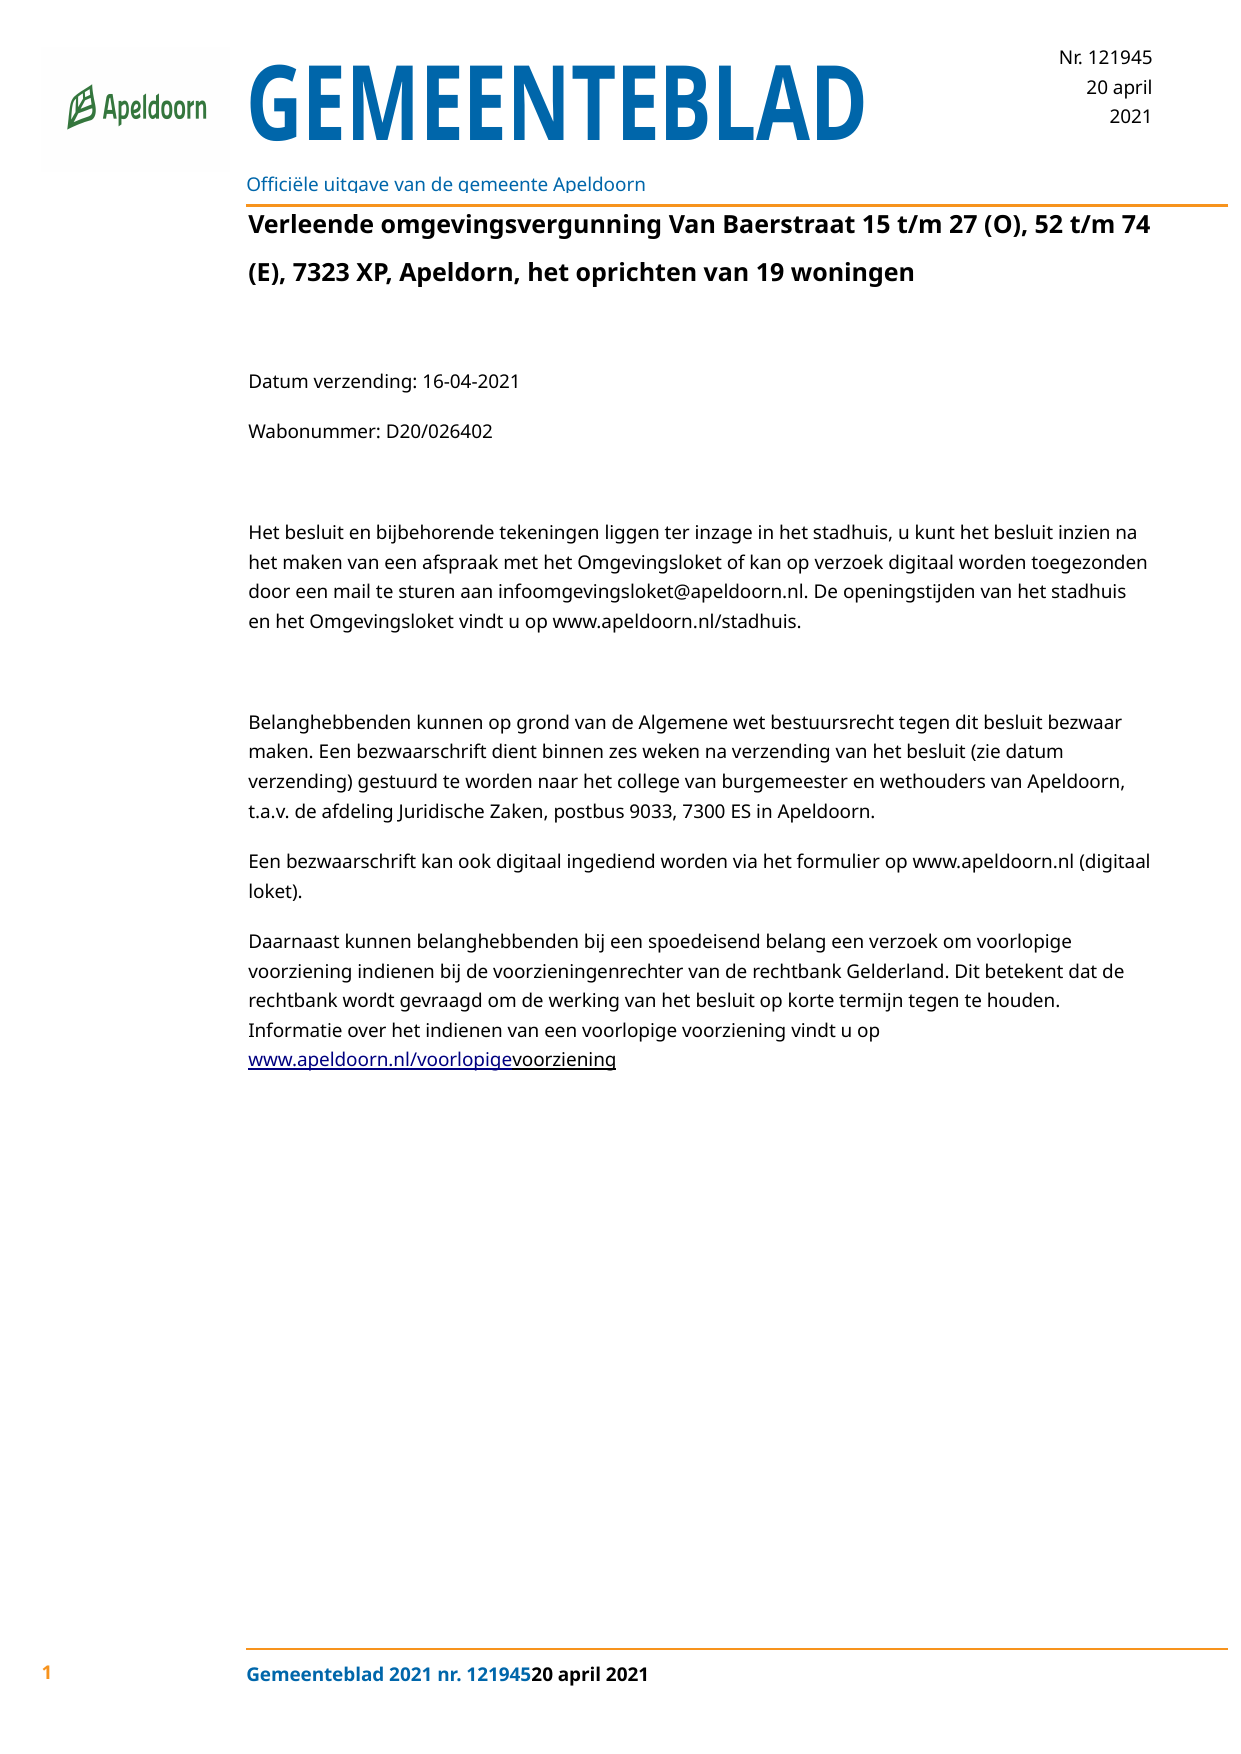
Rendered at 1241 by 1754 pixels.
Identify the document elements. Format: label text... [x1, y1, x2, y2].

picture [41, 47, 231, 172]
text Datum verzending: 16-04-2021 [248, 368, 1152, 394]
text Wabonummer: D20/026402 [248, 419, 1152, 444]
text Verleende omgevingsvergunning Van Baerstraat 15 t/m 27 (O), 52 t/m 74 (E), 7323 XP, Apeldorn, het oprichten van 19 woningen [248, 207, 1152, 288]
text Belanghebbenden kunnen op grond van de Algemene wet bestuursrecht tegen dit besluit bezwaar maken. Een bezwaarschrift dient binnen zes weken na verzending van het besluit (zie datum verzending) gestuurd te worden naar het college van burgemeester en wethouders van Apeldoorn, t.a.v. de afdeling Juridische Zaken, postbus 9033, 7300 ES in Apeldoorn. [248, 709, 1152, 824]
text Een bezwaarschrift kan ook digitaal ingediend worden via het formulier op www.apeldoorn.nl (digitaal loket). [248, 848, 1152, 904]
text Daarnaast kunnen belanghebbenden bij een spoedeisend belang een verzoek om voorlopige voorziening indienen bij de voorzieningenrechter van de rechtbank Gelderland. Dit betekent dat de rechtbank wordt gevraagd om de werking van het besluit op korte termijn tegen te houden. Informatie over het indienen van een voorlopige voorziening vindt u op www.apeldoorn.nl/voorlopigevoorziening [248, 928, 1152, 1072]
text Het besluit en bijbehorende tekeningen liggen ter inzage in het stadhuis, u kunt het besluit inzien na het maken van een afspraak met het Omgevingsloket of kan op verzoek digitaal worden toegezonden door een mail te sturen aan infoomgevingsloket@apeldoorn.nl. De openingstijden van het stadhuis en het Omgevingsloket vindt u op www.apeldoorn.nl/stadhuis. [248, 519, 1152, 634]
